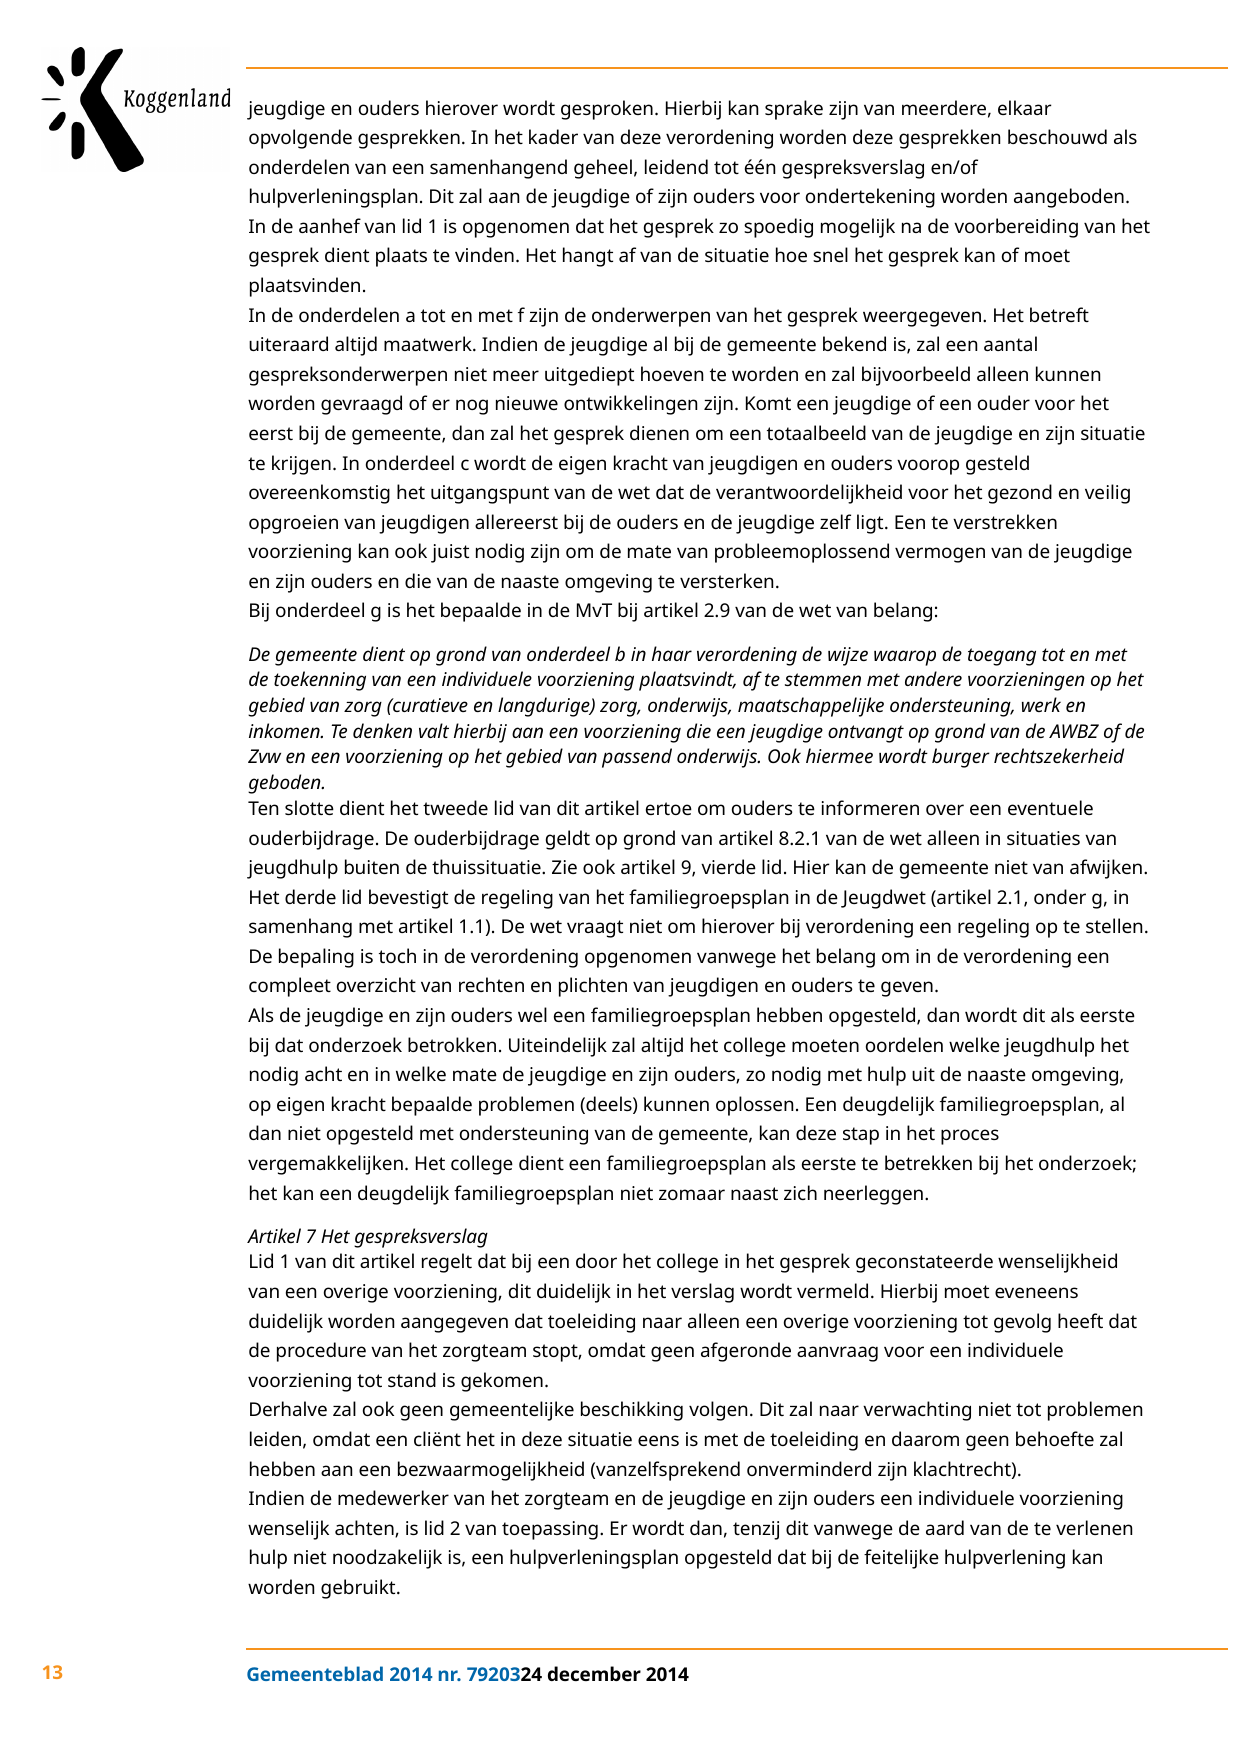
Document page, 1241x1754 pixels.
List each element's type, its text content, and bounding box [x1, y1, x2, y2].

text Derhalve zal ook geen gemeentelijke beschikking volgen. Dit zal naar verwachting niet tot problemen leiden, omdat een cliënt het in deze situatie eens is met de toeleiding en daarom geen behoefte zal hebben aan een bezwaarmogelijkheid (vanzelfsprekend onverminderd zijn klachtrecht). [248, 1397, 1152, 1481]
text Indien de medewerker van het zorgteam en de jeugdige en zijn ouders een individuele voorziening wenselijk achten, is lid 2 van toepassing. Er wordt dan, tenzij dit vanwege de aard van de te verlenen hulp niet noodzakelijk is, een hulpverleningsplan opgesteld dat bij de feitelijke hulpverlening kan worden gebruikt. [248, 1485, 1152, 1600]
text Lid 1 van dit artikel regelt dat bij een door het college in het gesprek geconstateerde wenselijkheid van een overige voorziening, dit duidelijk in het verslag wordt vermeld. Hierbij moet eveneens duidelijk worden aangegeven dat toeleiding naar alleen een overige voorziening tot gevolg heeft dat de procedure van het zorgteam stopt, omdat geen afgeronde aanvraag voor een individuele voorziening tot stand is gekomen. [248, 1249, 1152, 1393]
text Bij onderdeel g is het bepaalde in de MvT bij artikel 2.9 van de wet van belang: [248, 598, 1152, 623]
text Artikel 7 Het gespreksverslag [248, 1223, 1152, 1249]
text In de onderdelen a tot en met f zijn de onderwerpen van het gesprek weergegeven. Het betreft uiteraard altijd maatwerk. Indien de jeugdige al bij de gemeente bekend is, zal een aantal gespreksonderwerpen niet meer uitgediept hoeven te worden en zal bijvoorbeeld alleen kunnen worden gevraagd of er nog nieuwe ontwikkelingen zijn. Komt een jeugdige of een ouder voor het eerst bij de gemeente, dan zal het gesprek dienen om een totaalbeeld van de jeugdige en zijn situatie te krijgen. In onderdeel c wordt de eigen kracht van jeugdigen en ouders voorop gesteld overeenkomstig het uitgangspunt van de wet dat de verantwoordelijkheid voor het gezond en veilig opgroeien van jeugdigen allereerst bij de ouders en de jeugdige zelf ligt. Een te verstrekken voorziening kan ook juist nodig zijn om de mate van probleemoplossend vermogen van de jeugdige en zijn ouders en die van de naaste omgeving te versterken. [248, 302, 1152, 594]
text Het derde lid bevestigt de regeling van het familiegroepsplan in de Jeugdwet (artikel 2.1, onder g, in samenhang met artikel 1.1). De wet vraagt niet om hierover bij verordening een regeling op te stellen. De bepaling is toch in de verordening opgenomen vanwege het belang om in de verordening een compleet overzicht van rechten en plichten van jeugdigen en ouders te geven. [248, 884, 1152, 998]
text De gemeente dient op grond van onderdeel b in haar verordening de wijze waarop de toegang tot en met de toekenning van een individuele voorziening plaatsvindt, af te stemmen met andere voorzieningen op het gebied van zorg (curatieve en langdurige) zorg, onderwijs, maatschappelijke ondersteuning, werk en inkomen. Te denken valt hierbij aan een voorziening die een jeugdige ontvangt op grond van de AWBZ of de Zvw en een voorziening op het gebied van passend onderwijs. Ook hiermee wordt burger rechtszekerheid geboden. [248, 641, 1152, 795]
text jeugdige en ouders hierover wordt gesproken. Hierbij kan sprake zijn van meerdere, elkaar opvolgende gesprekken. In het kader van deze verordening worden deze gesprekken beschouwd als onderdelen van een samenhangend geheel, leidend tot één gespreksverslag en/of hulpverleningsplan. Dit zal aan de jeugdige of zijn ouders voor ondertekening worden aangeboden. [248, 95, 1152, 209]
text Als de jeugdige en zijn ouders wel een familiegroepsplan hebben opgesteld, dan wordt dit als eerste bij dat onderzoek betrokken. Uiteindelijk zal altijd het college moeten oordelen welke jeugdhulp het nodig acht en in welke mate de jeugdige en zijn ouders, zo nodig met hulp uit de naaste omgeving, op eigen kracht bepaalde problemen (deels) kunnen oplossen. Een deugdelijk familiegroepsplan, al dan niet opgesteld met ondersteuning van de gemeente, kan deze stap in het proces vergemakkelijken. Het college dient een familiegroepsplan als eerste te betrekken bij het onderzoek; het kan een deugdelijk familiegroepsplan niet zomaar naast zich neerleggen. [248, 1002, 1152, 1206]
picture [41, 47, 231, 172]
text In de aanhef van lid 1 is opgenomen dat het gesprek zo spoedig mogelijk na de voorbereiding van het gesprek dient plaats te vinden. Het hangt af van de situatie hoe snel het gesprek kan of moet plaatsvinden. [248, 213, 1152, 298]
text Ten slotte dient het tweede lid van dit artikel ertoe om ouders te informeren over een eventuele ouderbijdrage. De ouderbijdrage geldt op grond van artikel 8.2.1 van de wet alleen in situaties van jeugdhulp buiten de thuissituatie. Zie ook artikel 9, vierde lid. Hier kan de gemeente niet van afwijken. [248, 795, 1152, 880]
